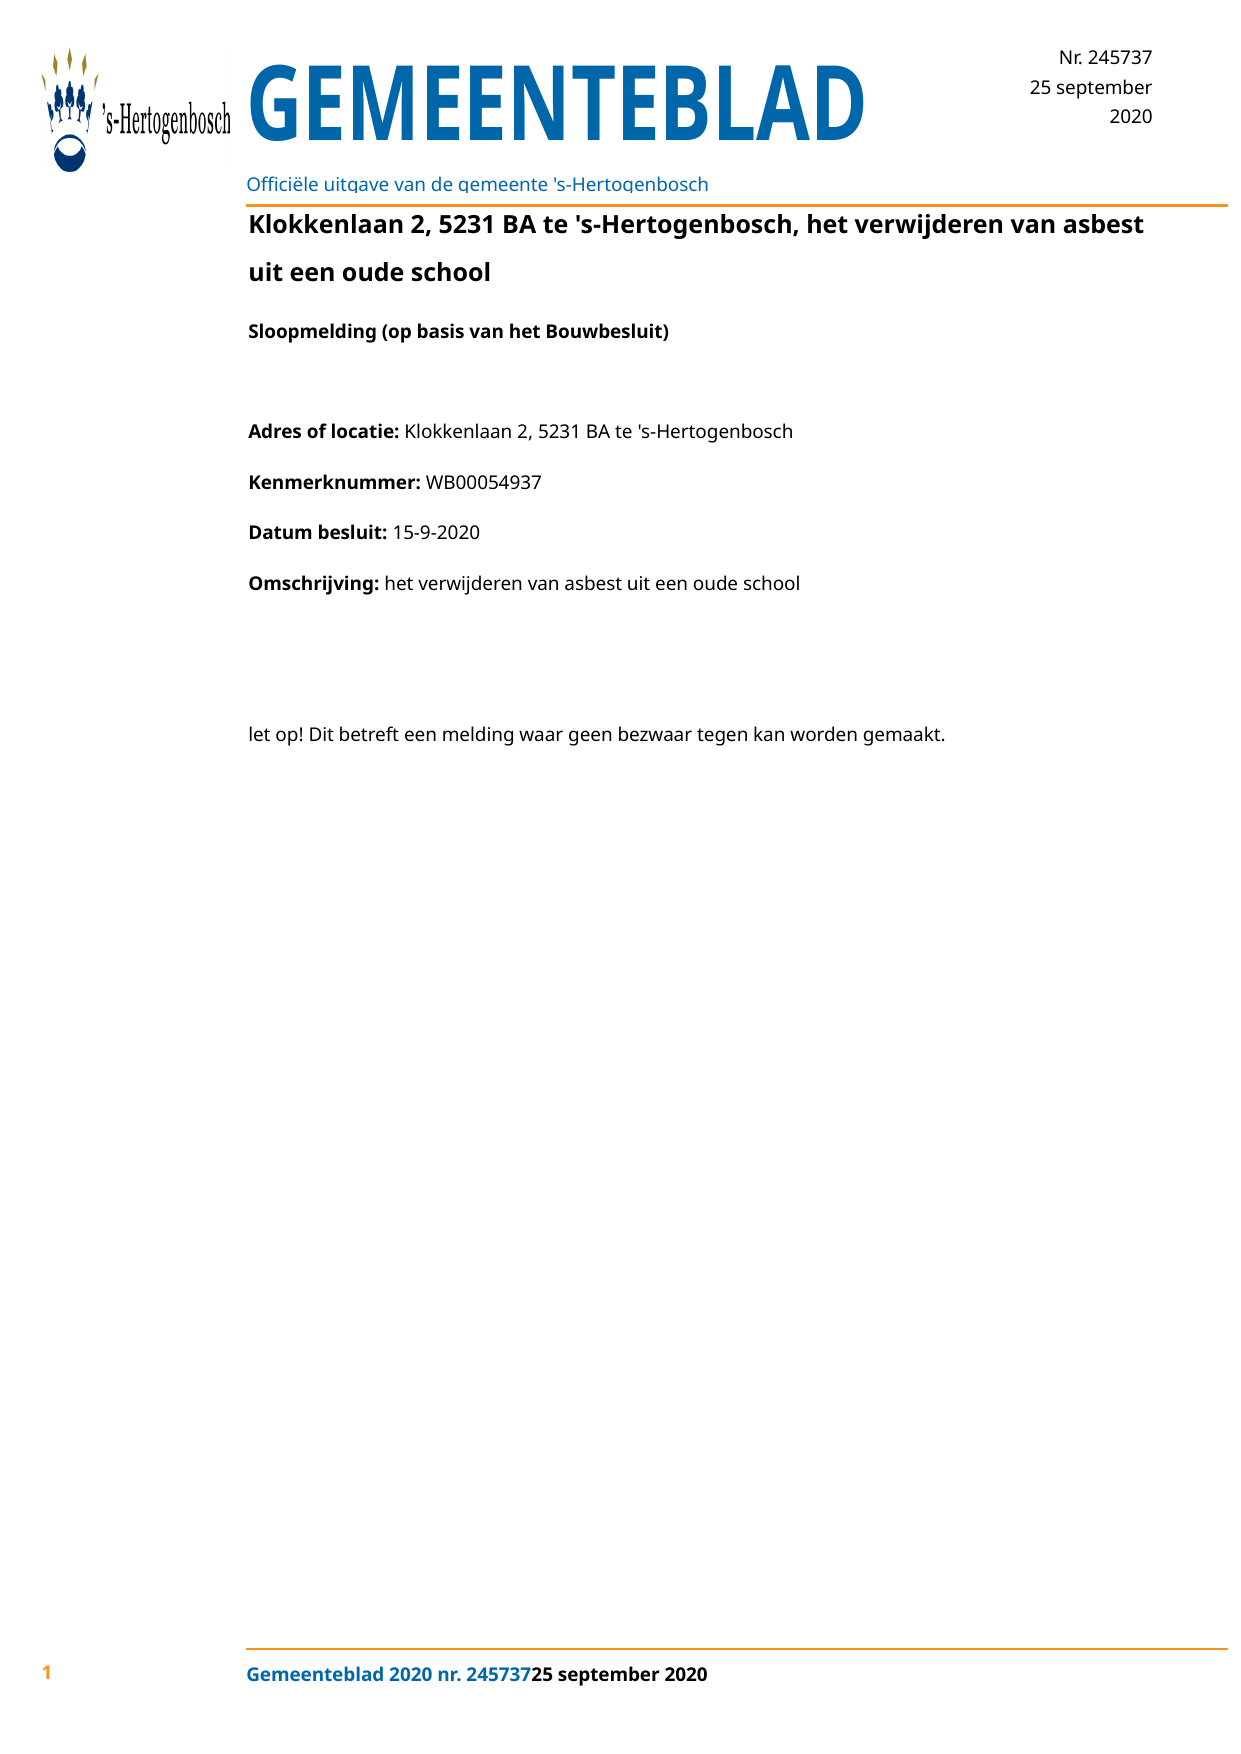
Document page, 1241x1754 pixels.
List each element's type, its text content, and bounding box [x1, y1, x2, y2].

picture [41, 47, 231, 172]
text Datum besluit: 15-9-2020 [248, 519, 1152, 545]
text Kenmerknummer: WB00054937 [248, 469, 1152, 495]
text Omschrijving: het verwijderen van asbest uit een oude school [248, 570, 1152, 596]
text Sloopmelding (op basis van het Bouwbesluit) [248, 318, 1152, 344]
text Klokkenlaan 2, 5231 BA te 's-Hertogenbosch, het verwijderen van asbest uit een oude school [248, 207, 1152, 288]
text Adres of locatie: Klokkenlaan 2, 5231 BA te 's-Hertogenbosch [248, 419, 1152, 444]
text let op! Dit betreft een melding waar geen bezwaar tegen kan worden gemaakt. [248, 721, 1152, 747]
